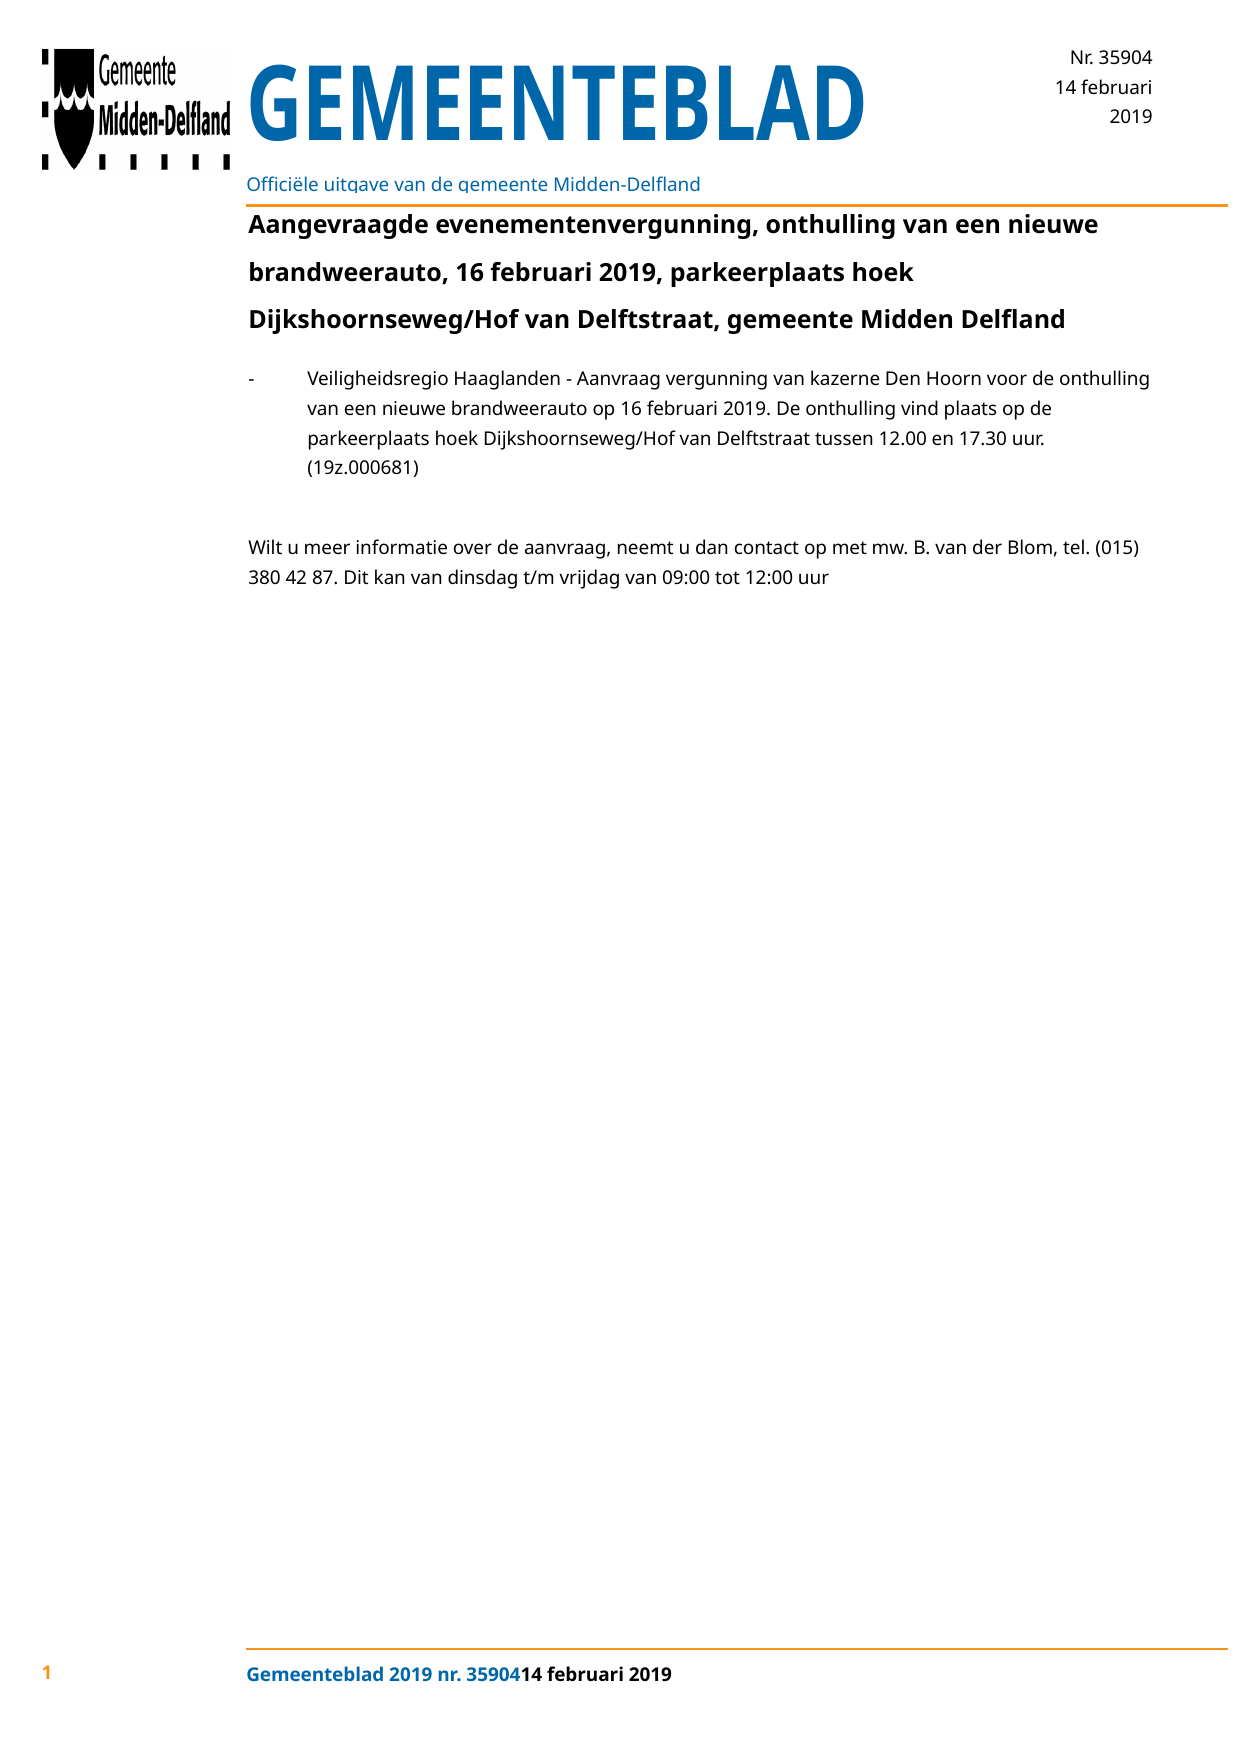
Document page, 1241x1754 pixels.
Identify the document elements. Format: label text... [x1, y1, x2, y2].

picture [41, 47, 231, 172]
text Wilt u meer informatie over de aanvraag, neemt u dan contact op met mw. B. van der Blom, tel. (015) 380 42 87. Dit kan van dinsdag t/m vrijdag van 09:00 tot 12:00 uur [248, 534, 1152, 589]
list Veiligheidsregio Haaglanden - Aanvraag vergunning van kazerne Den Hoorn voor de onthulling van een nieuwe brandweerauto op 16 februari 2019. De onthulling vind plaats op de parkeerplaats hoek Dijkshoornseweg/Hof van Delftstraat tussen 12.00 en 17.30 uur.(19z.000681) [248, 366, 1152, 480]
text Aangevraagde evenementenvergunning, onthulling van een nieuwe brandweerauto, 16 februari 2019, parkeerplaats hoek Dijkshoornseweg/Hof van Delftstraat, gemeente Midden Delfland [248, 207, 1152, 336]
